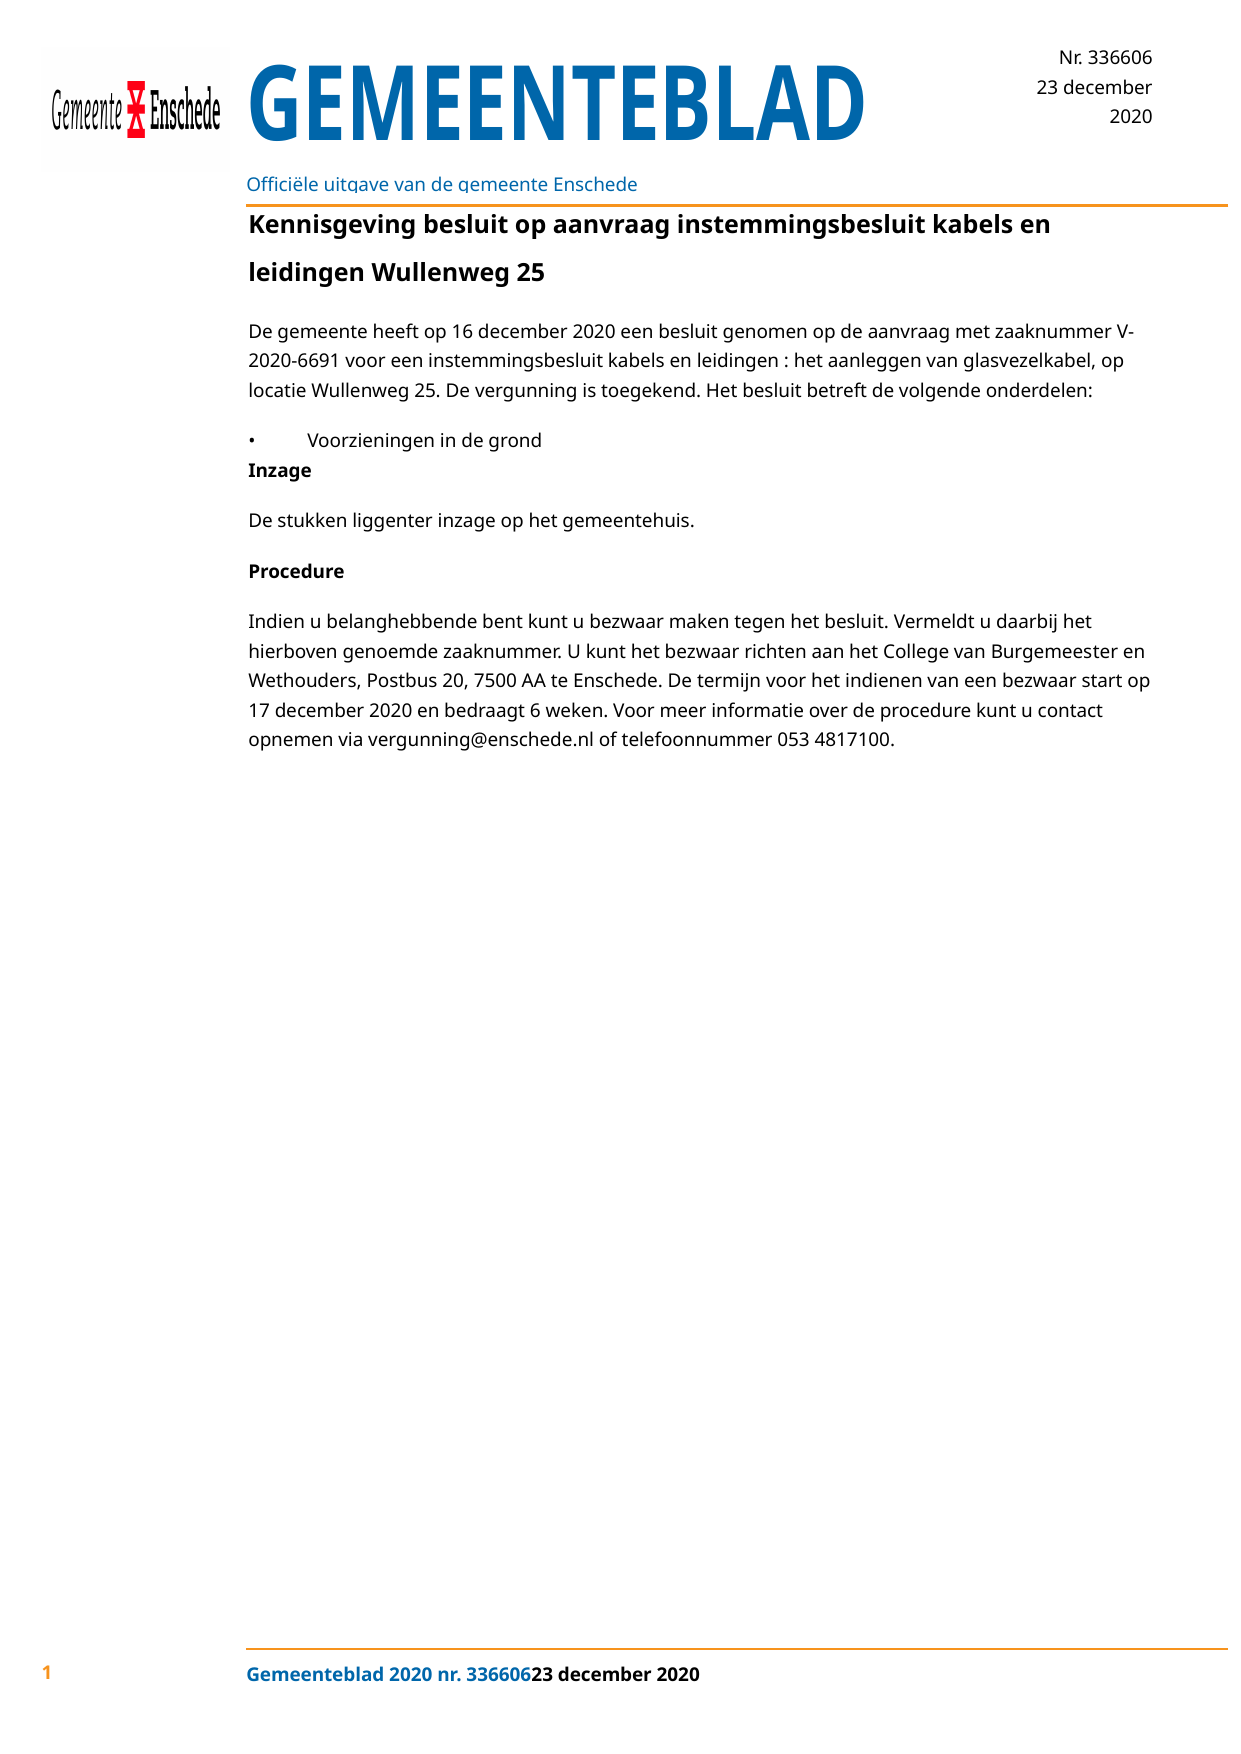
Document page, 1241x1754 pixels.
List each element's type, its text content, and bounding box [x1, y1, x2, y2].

text Inzage [248, 457, 1152, 483]
text Procedure [248, 558, 1152, 584]
text De gemeente heeft op 16 december 2020 een besluit genomen op de aanvraag met zaaknummer V-2020-6691 voor een instemmingsbesluit kabels en leidingen : het aanleggen van glasvezelkabel, op locatie Wullenweg 25. De vergunning is toegekend. Het besluit betreft de volgende onderdelen: [248, 318, 1152, 403]
text Kennisgeving besluit op aanvraag instemmingsbesluit kabels en leidingen Wullenweg 25 [248, 207, 1152, 288]
text Indien u belanghebbende bent kunt u bezwaar maken tegen het besluit. Vermeldt u daarbij het hierboven genoemde zaaknummer. U kunt het bezwaar richten aan het College van Burgemees­ter en Wethouders, Postbus 20, 7500 AA te Enschede. De termijn voor het indienen van een bezwaar start op 17 december 2020 en bedraagt 6 weken. Voor meer informatie over de procedure kunt u contact opnemen via vergunning@enschede.nl of telefoonnummer 053 4817100. [248, 608, 1152, 752]
list Voorzieningen in de grond [248, 427, 1152, 453]
picture [41, 47, 231, 172]
text De stukken liggenter inzage op het gemeentehuis. [248, 507, 1152, 533]
